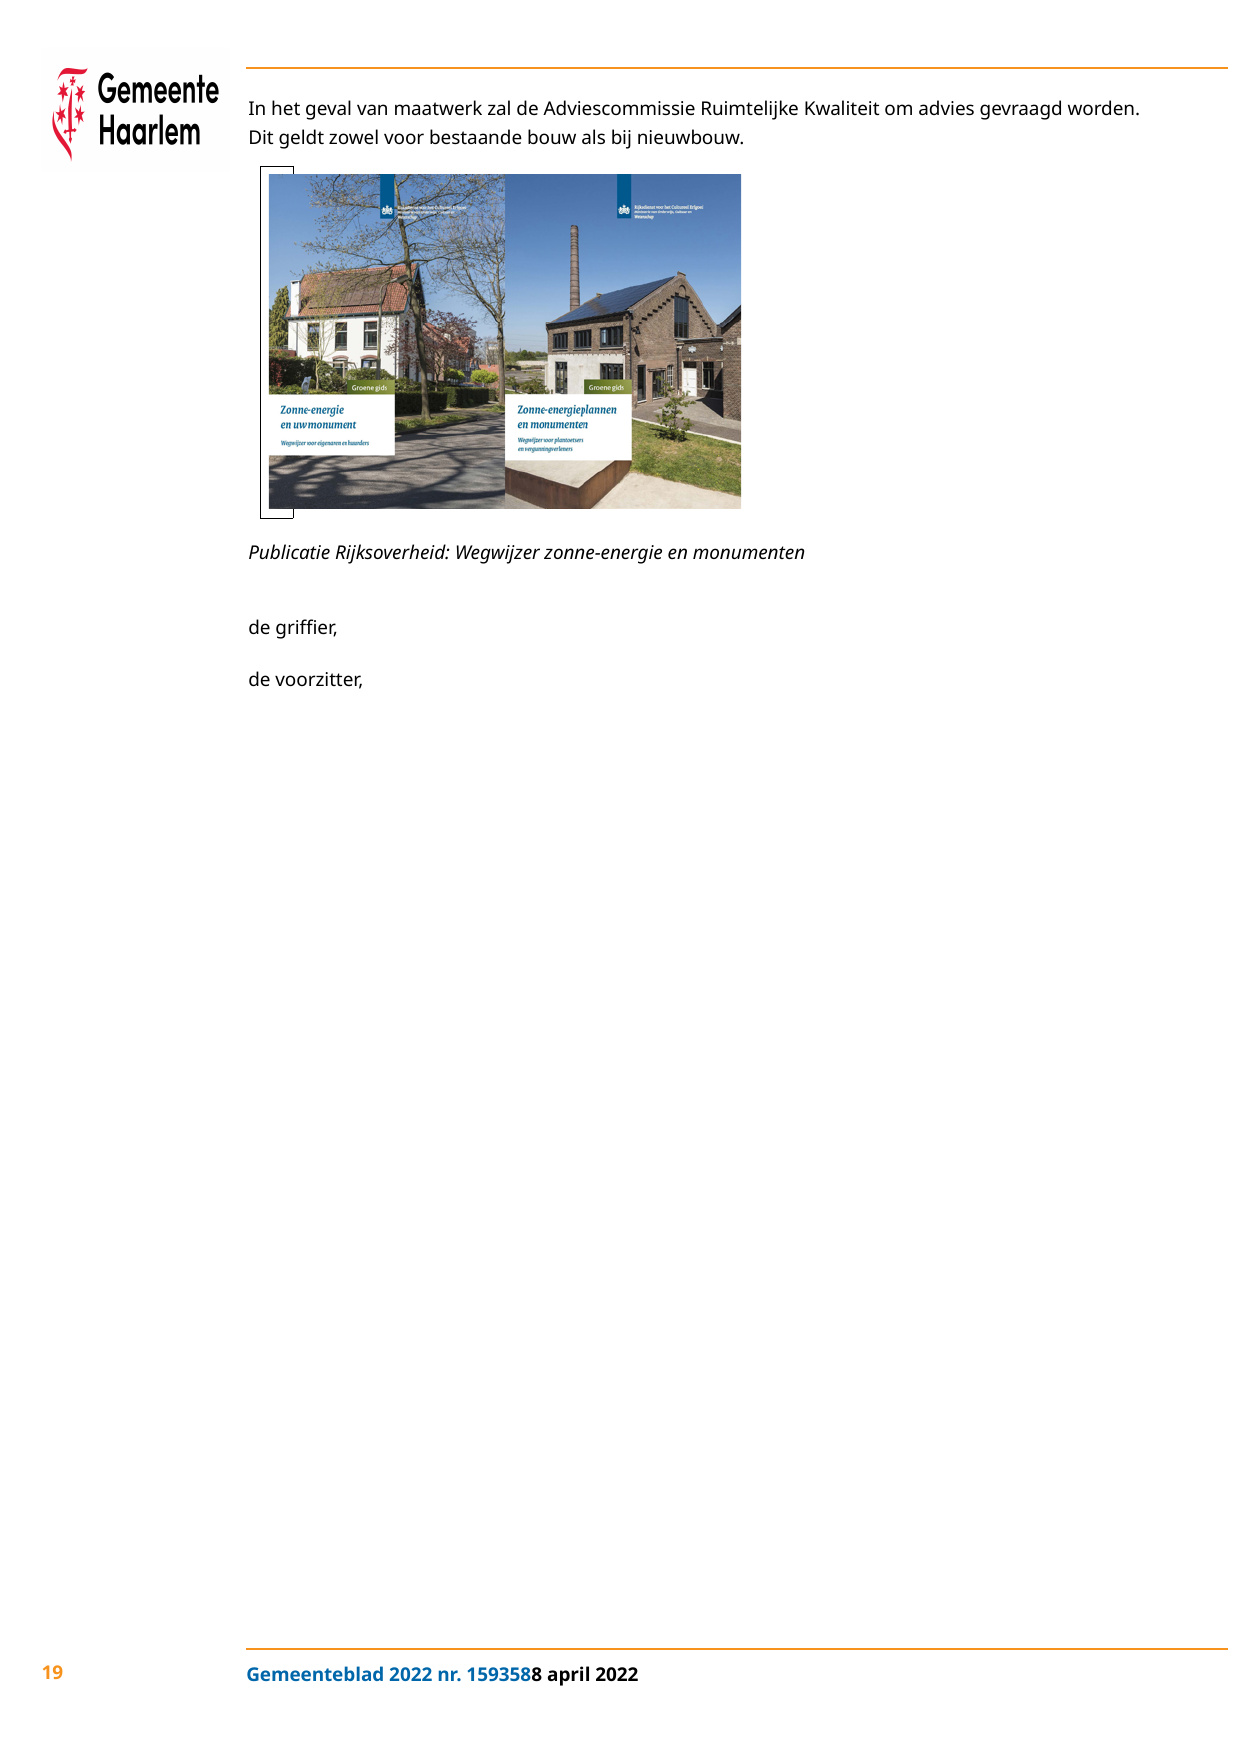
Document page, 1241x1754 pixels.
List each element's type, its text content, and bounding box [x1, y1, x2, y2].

text Publicatie Rijksoverheid: Wegwijzer zonne-energie en monumenten [248, 539, 1152, 565]
text de voorzitter, [248, 666, 1152, 692]
picture [268, 174, 742, 509]
picture [41, 47, 231, 172]
text de griffier, [248, 614, 1152, 640]
text In het geval van maatwerk zal de Adviescommissie Ruimtelijke Kwaliteit om advies gevraagd worden. Dit geldt zowel voor bestaande bouw als bij nieuwbouw. [248, 95, 1152, 150]
